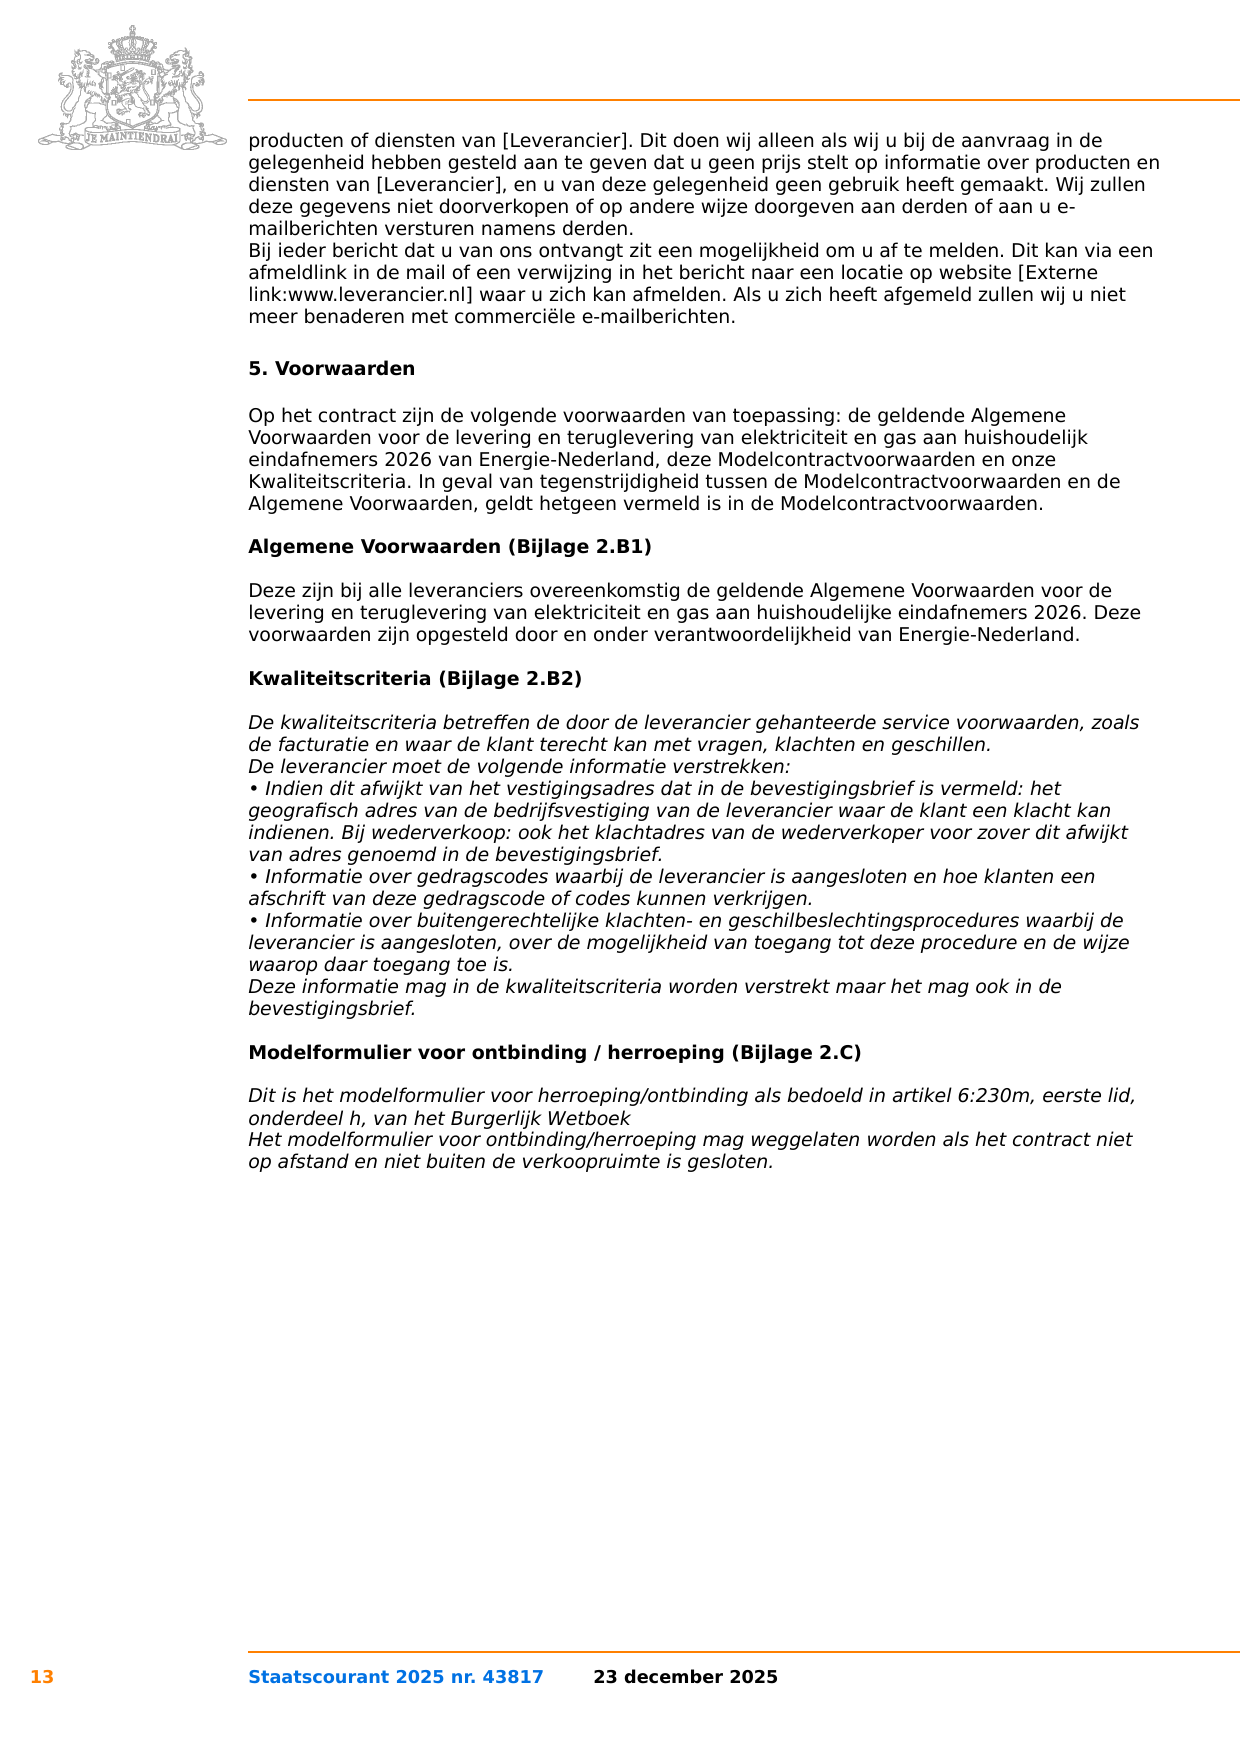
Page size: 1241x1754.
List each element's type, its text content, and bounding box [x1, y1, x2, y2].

text • Indien dit afwijkt van het vestigingsadres dat in de bevestigingsbrief is vermeld: het geografisch adres van de bedrijfsvestiging van de leverancier waar de klant een klacht kan indienen. Bij wederverkoop: ook het klachtadres van de wederverkoper voor zover dit afwijkt van adres genoemd in de bevestigingsbrief. [248, 778, 1163, 866]
text • Informatie over gedragscodes waarbij de leverancier is aangesloten en hoe klanten een afschrift van deze gedragscode of codes kunnen verkrijgen. [248, 866, 1163, 910]
text Deze informatie mag in de kwaliteitscriteria worden verstrekt maar het mag ook in de bevestigingsbrief. [248, 976, 1163, 1020]
text Het modelformulier voor ontbinding/herroeping mag weggelaten worden als het contract niet op afstand en niet buiten de verkoopruimte is gesloten. [248, 1129, 1163, 1173]
subtitle Modelformulier voor ontbinding / herroeping (Bijlage 2.C) [248, 1042, 1163, 1063]
text De leverancier moet de volgende informatie verstrekken: [248, 756, 1163, 778]
picture [38, 25, 227, 150]
text Deze zijn bij alle leveranciers overeenkomstig de geldende Algemene Voorwaarden voor de levering en teruglevering van elektriciteit en gas aan huishoudelijke eindafnemers 2026. Deze voorwaarden zijn opgesteld door en onder verantwoordelijkheid van Energie-Nederland. [248, 580, 1163, 646]
text De kwaliteitscriteria betreffen de door de leverancier gehanteerde service voorwaarden, zoals de facturatie en waar de klant terecht kan met vragen, klachten en geschillen. [248, 712, 1163, 756]
text producten of diensten van [Leverancier]. Dit doen wij alleen als wij u bij de aanvraag in de gelegenheid hebben gesteld aan te geven dat u geen prijs stelt op informatie over producten en diensten van [Leverancier], en u van deze gelegenheid geen gebruik heeft gemaakt. Wij zullen deze gegevens niet doorverkopen of op andere wijze doorgeven aan derden of aan u e-mailberichten versturen namens derden. [248, 130, 1163, 240]
text Dit is het modelformulier voor herroeping/ontbinding als bedoeld in artikel 6:230m, eerste lid, onderdeel h, van het Burgerlijk Wetboek [248, 1085, 1163, 1129]
text Bij ieder bericht dat u van ons ontvangt zit een mogelijkheid om u af te melden. Dit kan via een afmeldlink in de mail of een verwijzing in het bericht naar een locatie op website [Externe link:www.leverancier.nl] waar u zich kan afmelden. Als u zich heeft afgemeld zullen wij u niet meer benaderen met commerciële e-mailberichten. [248, 240, 1163, 328]
subtitle Kwaliteitscriteria (Bijlage 2.B2) [248, 668, 1163, 690]
text • Informatie over buitengerechtelijke klachten- en geschilbeslechtingsprocedures waarbij de leverancier is aangesloten, over de mogelijkheid van toegang tot deze procedure en de wijze waarop daar toegang toe is. [248, 910, 1163, 976]
subtitle Algemene Voorwaarden (Bijlage 2.B1) [248, 536, 1163, 558]
text Op het contract zijn de volgende voorwaarden van toepassing: de geldende Algemene Voorwaarden voor de levering en teruglevering van elektriciteit en gas aan huishoudelijk eindafnemers 2026 van Energie-Nederland, deze Modelcontractvoorwaarden en onze Kwaliteitscriteria. In geval van tegenstrijdigheid tussen de Modelcontractvoorwaarden en de Algemene Voorwaarden, geldt hetgeen vermeld is in de Modelcontractvoorwaarden. [248, 405, 1163, 514]
subtitle 5. Voorwaarden [248, 358, 1163, 380]
